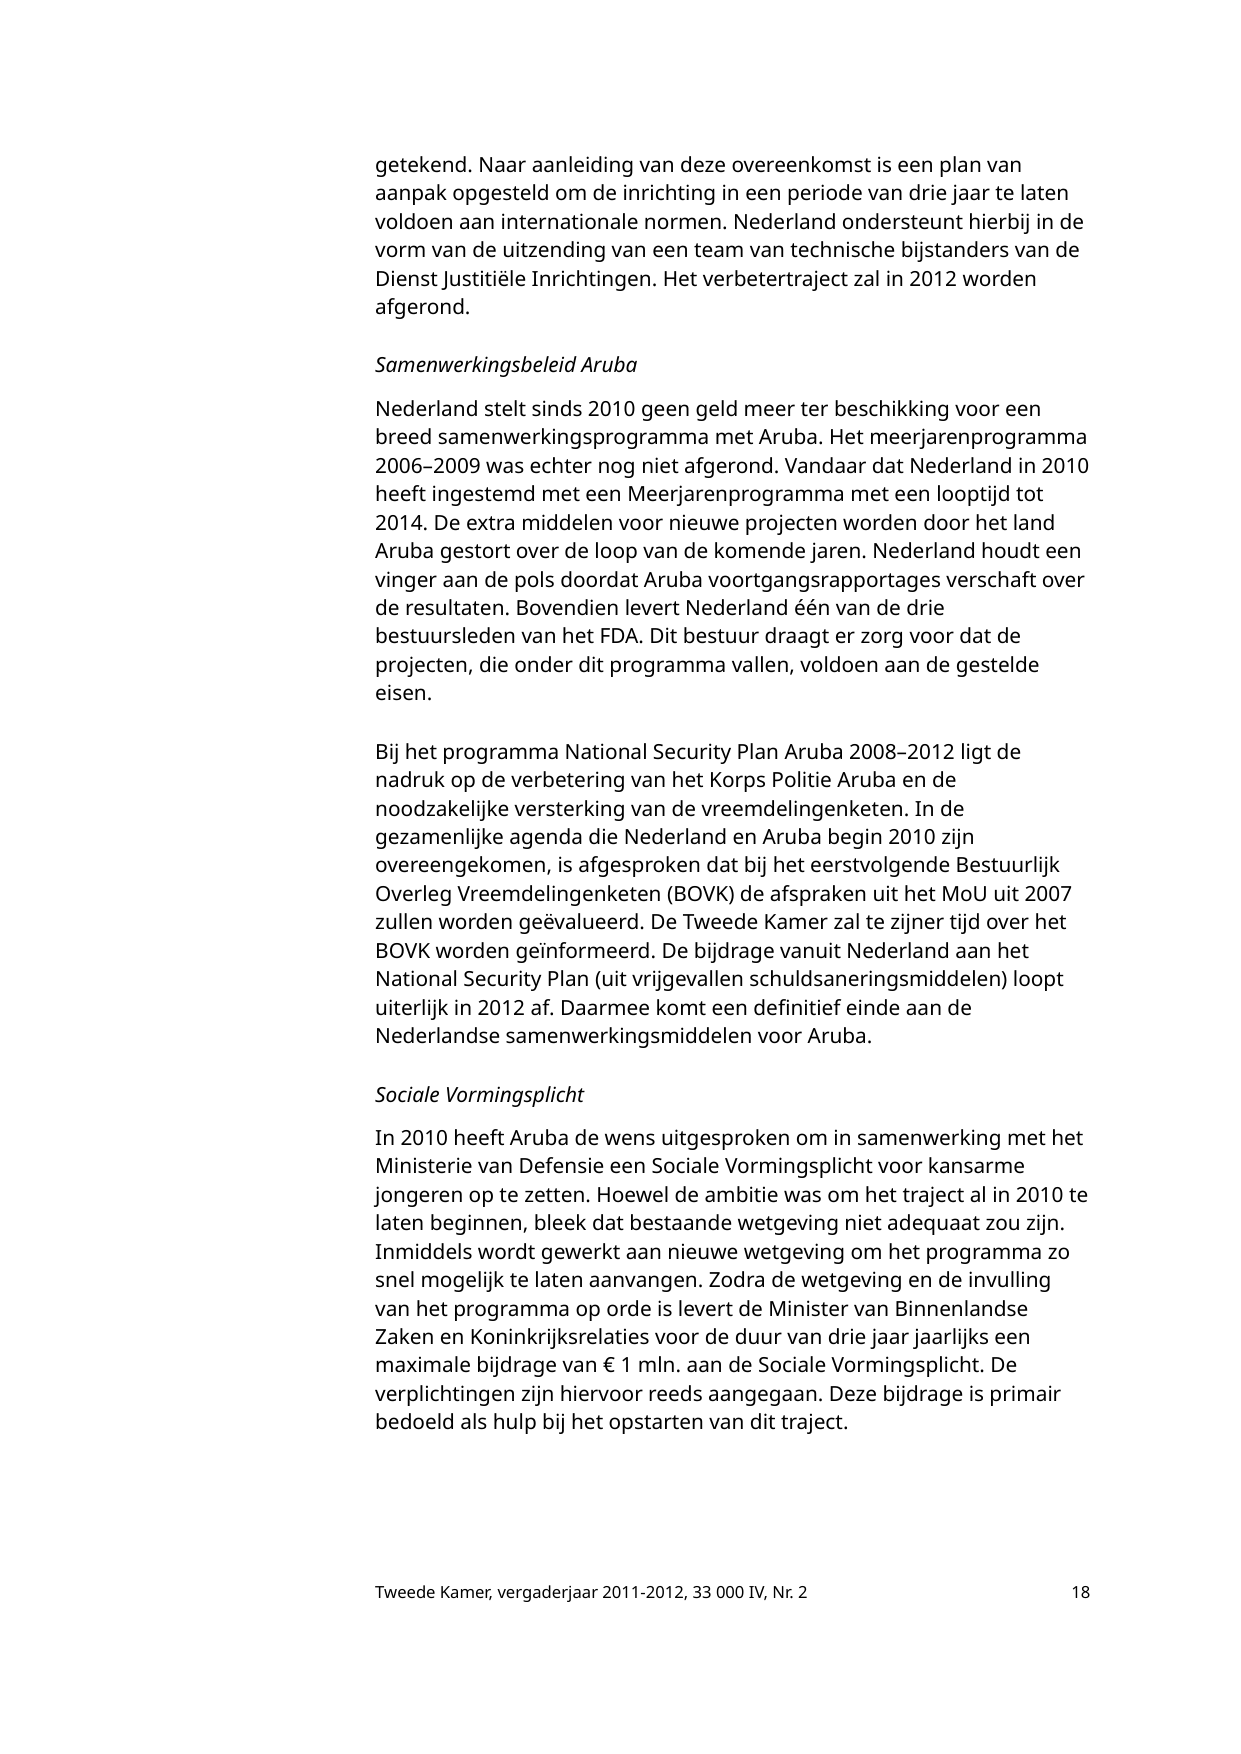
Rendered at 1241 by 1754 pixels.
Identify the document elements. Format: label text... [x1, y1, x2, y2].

text Bij het programma National Security Plan Aruba 2008–2012 ligt de nadruk op de verbetering van het Korps Politie Aruba en de noodzakelijke versterking van de vreemdelingenketen. In de gezamenlijke agenda die Nederland en Aruba begin 2010 zijn overeengekomen, is afgesproken dat bij het eerstvolgende Bestuurlijk Overleg Vreemdelingenketen (BOVK) de afspraken uit het MoU uit 2007 zullen worden geëvalueerd. De Tweede Kamer zal te zijner tijd over het BOVK worden geïnformeerd. De bijdrage vanuit Nederland aan het National Security Plan (uit vrijgevallen schuldsaneringsmiddelen) loopt uiterlijk in 2012 af. Daarmee komt een definitief einde aan de Nederlandse samenwerkingsmiddelen voor Aruba. [375, 737, 1090, 1050]
text Samenwerkingsbeleid Aruba [375, 351, 1090, 379]
text Nederland stelt sinds 2010 geen geld meer ter beschikking voor een breed samenwerkingsprogramma met Aruba. Het meerjarenprogramma 2006–2009 was echter nog niet afgerond. Vandaar dat Nederland in 2010 heeft ingestemd met een Meerjarenprogramma met een looptijd tot 2014. De extra middelen voor nieuwe projecten worden door het land Aruba gestort over de loop van de komende jaren. Nederland houdt een vinger aan de pols doordat Aruba voortgangsrapportages verschaft over de resultaten. Bovendien levert Nederland één van de drie bestuursleden van het FDA. Dit bestuur draagt er zorg voor dat de projecten, die onder dit programma vallen, voldoen aan de gestelde eisen. [375, 394, 1090, 707]
text getekend. Naar aanleiding van deze overeenkomst is een plan van aanpak opgesteld om de inrichting in een periode van drie jaar te laten voldoen aan internationale normen. Nederland ondersteunt hierbij in de vorm van de uitzending van een team van technische bijstanders van de Dienst Justitiële Inrichtingen. Het verbetertraject zal in 2012 worden afgerond. [375, 150, 1090, 321]
text Sociale Vormingsplicht [375, 1080, 1090, 1108]
text In 2010 heeft Aruba de wens uitgesproken om in samenwerking met het Ministerie van Defensie een Sociale Vormingsplicht voor kansarme jongeren op te zetten. Hoewel de ambitie was om het traject al in 2010 te laten beginnen, bleek dat bestaande wetgeving niet adequaat zou zijn. Inmiddels wordt gewerkt aan nieuwe wetgeving om het programma zo snel mogelijk te laten aanvangen. Zodra de wetgeving en de invulling van het programma op orde is levert de Minister van Binnenlandse Zaken en Koninkrijksrelaties voor de duur van drie jaar jaarlijks een maximale bijdrage van € 1 mln. aan de Sociale Vormingsplicht. De verplichtingen zijn hiervoor reeds aangegaan. Deze bijdrage is primair bedoeld als hulp bij het opstarten van dit traject. [375, 1123, 1090, 1436]
